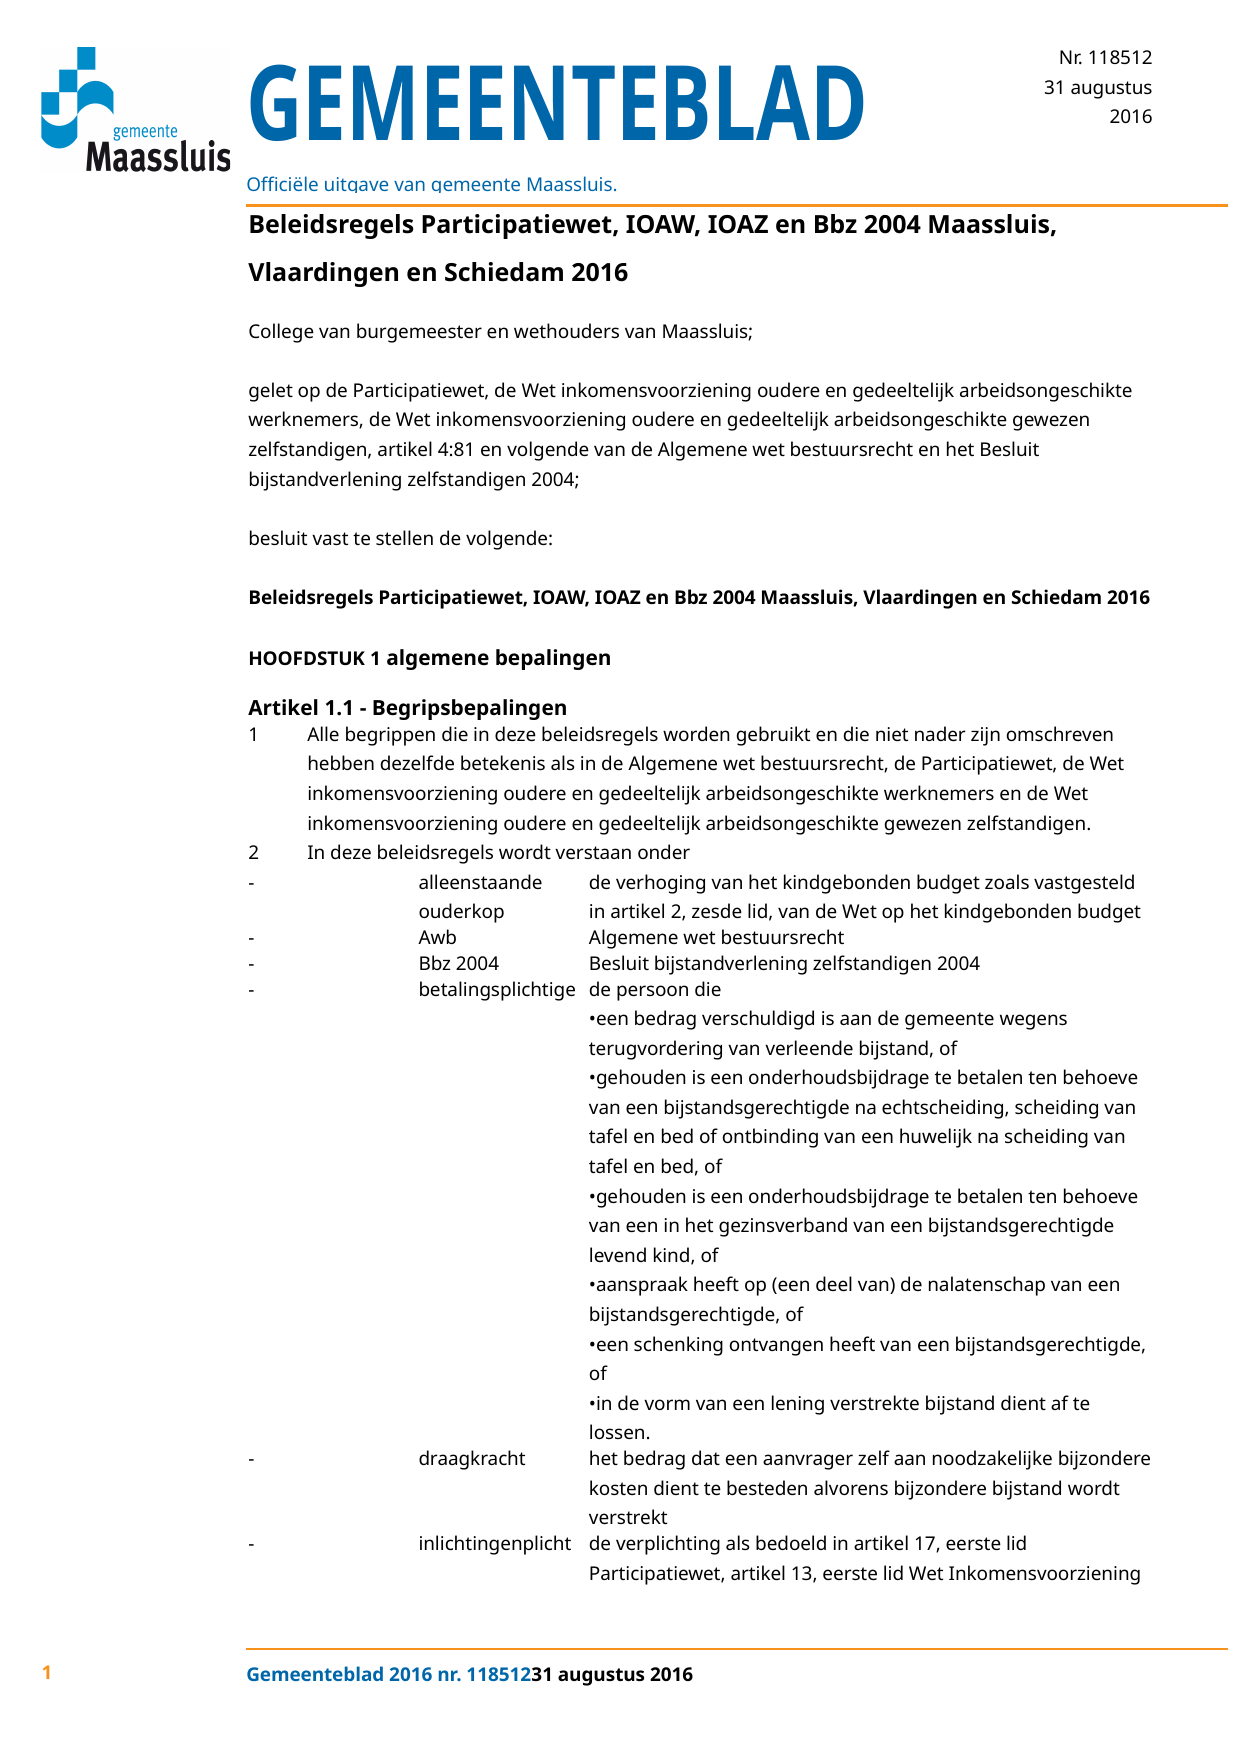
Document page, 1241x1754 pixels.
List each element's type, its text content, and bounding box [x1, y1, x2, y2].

text besluit vast te stellen de volgende: [248, 525, 1152, 551]
table_header - [248, 869, 418, 924]
table_cell betalingsplichtige [418, 976, 589, 1445]
table_cell Algemene wet bestuursrecht [589, 924, 1152, 950]
text Artikel 1.1 - Begripsbepalingen [248, 693, 1152, 721]
table_cell - [248, 950, 418, 976]
table_header alleenstaande ouderkop [418, 869, 589, 924]
table_cell het bedrag dat een aanvrager zelf aan noodzakelijke bijzondere kosten dient te besteden alvorens bijzondere bijstand wordt verstrekt [589, 1445, 1152, 1530]
table_cell - [248, 976, 418, 1445]
table_cell Besluit bijstandverlening zelfstandigen 2004 [589, 950, 1152, 976]
table_cell - [248, 1445, 418, 1530]
picture [41, 47, 231, 172]
text gelet op de Participatiewet, de Wet inkomensvoorziening oudere en gedeeltelijk arbeidsongeschikte werknemers, de Wet inkomensvoorziening oudere en gedeeltelijk arbeidsongeschikte gewezen zelfstandigen, artikel 4:81 en volgende van de Algemene wet bestuursrecht en het Besluit bijstandverlening zelfstandigen 2004; [248, 377, 1152, 492]
text Beleidsregels Participatiewet, IOAW, IOAZ en Bbz 2004 Maassluis, Vlaardingen en Schiedam 2016 [248, 207, 1152, 288]
table_cell inlichtingenplicht [418, 1530, 589, 1586]
picture [41, 47, 77, 92]
list Alle begrippen die in deze beleidsregels worden gebruikt en die niet nader zijn omschreven hebben dezelfde betekenis als in de Algemene wet bestuursrecht, de Participatiewet, de Wet inkomensvoorziening oudere en gedeeltelijk arbeidsongeschikte werknemers en de Wet inkomensvoorziening oudere en gedeeltelijk arbeidsongeschikte gewezen zelfstandigen. [248, 721, 1152, 836]
table_cell de persoon die •een bedrag verschuldigd is aan de gemeente wegens terugvordering van verleende bijstand, of •gehouden is een onderhoudsbijdrage te betalen ten behoeve van een bijstandsgerechtigde na echtscheiding, scheiding van tafel en bed of ontbinding van een huwelijk na scheiding van tafel en bed, of •gehouden is een onderhoudsbijdrage te betalen ten behoeve van een in het gezinsverband van een bijstandsgerechtigde levend kind, of •aanspraak heeft op (een deel van) de nalatenschap van een bijstandsgerechtigde, of •een schenking ontvangen heeft van een bijstandsgerechtigde, of •in de vorm van een lening verstrekte bijstand dient af te lossen. [589, 976, 1152, 1445]
table_cell - [248, 1530, 418, 1586]
list In deze beleidsregels wordt verstaan onder [248, 839, 1152, 865]
text Beleidsregels Participatiewet, IOAW, IOAZ en Bbz 2004 Maassluis, Vlaardingen en Schiedam 2016 [248, 584, 1152, 610]
text College van burgemeester en wethouders van Maassluis; [248, 318, 1152, 344]
table_cell draagkracht [418, 1445, 589, 1530]
table_cell - [248, 924, 418, 950]
table_header de verhoging van het kindgebonden budget zoals vastgesteld in artikel 2, zesde lid, van de Wet op het kindgebonden budget [589, 869, 1152, 924]
table_cell de verplichting als bedoeld in artikel 17, eerste lid Participatiewet, artikel 13, eerste lid Wet Inkomensvoorziening [589, 1530, 1152, 1586]
table_cell Bbz 2004 [418, 950, 589, 976]
text HOOFDSTUK 1 algemene bepalingen [248, 643, 1152, 672]
table_cell Awb [418, 924, 589, 950]
